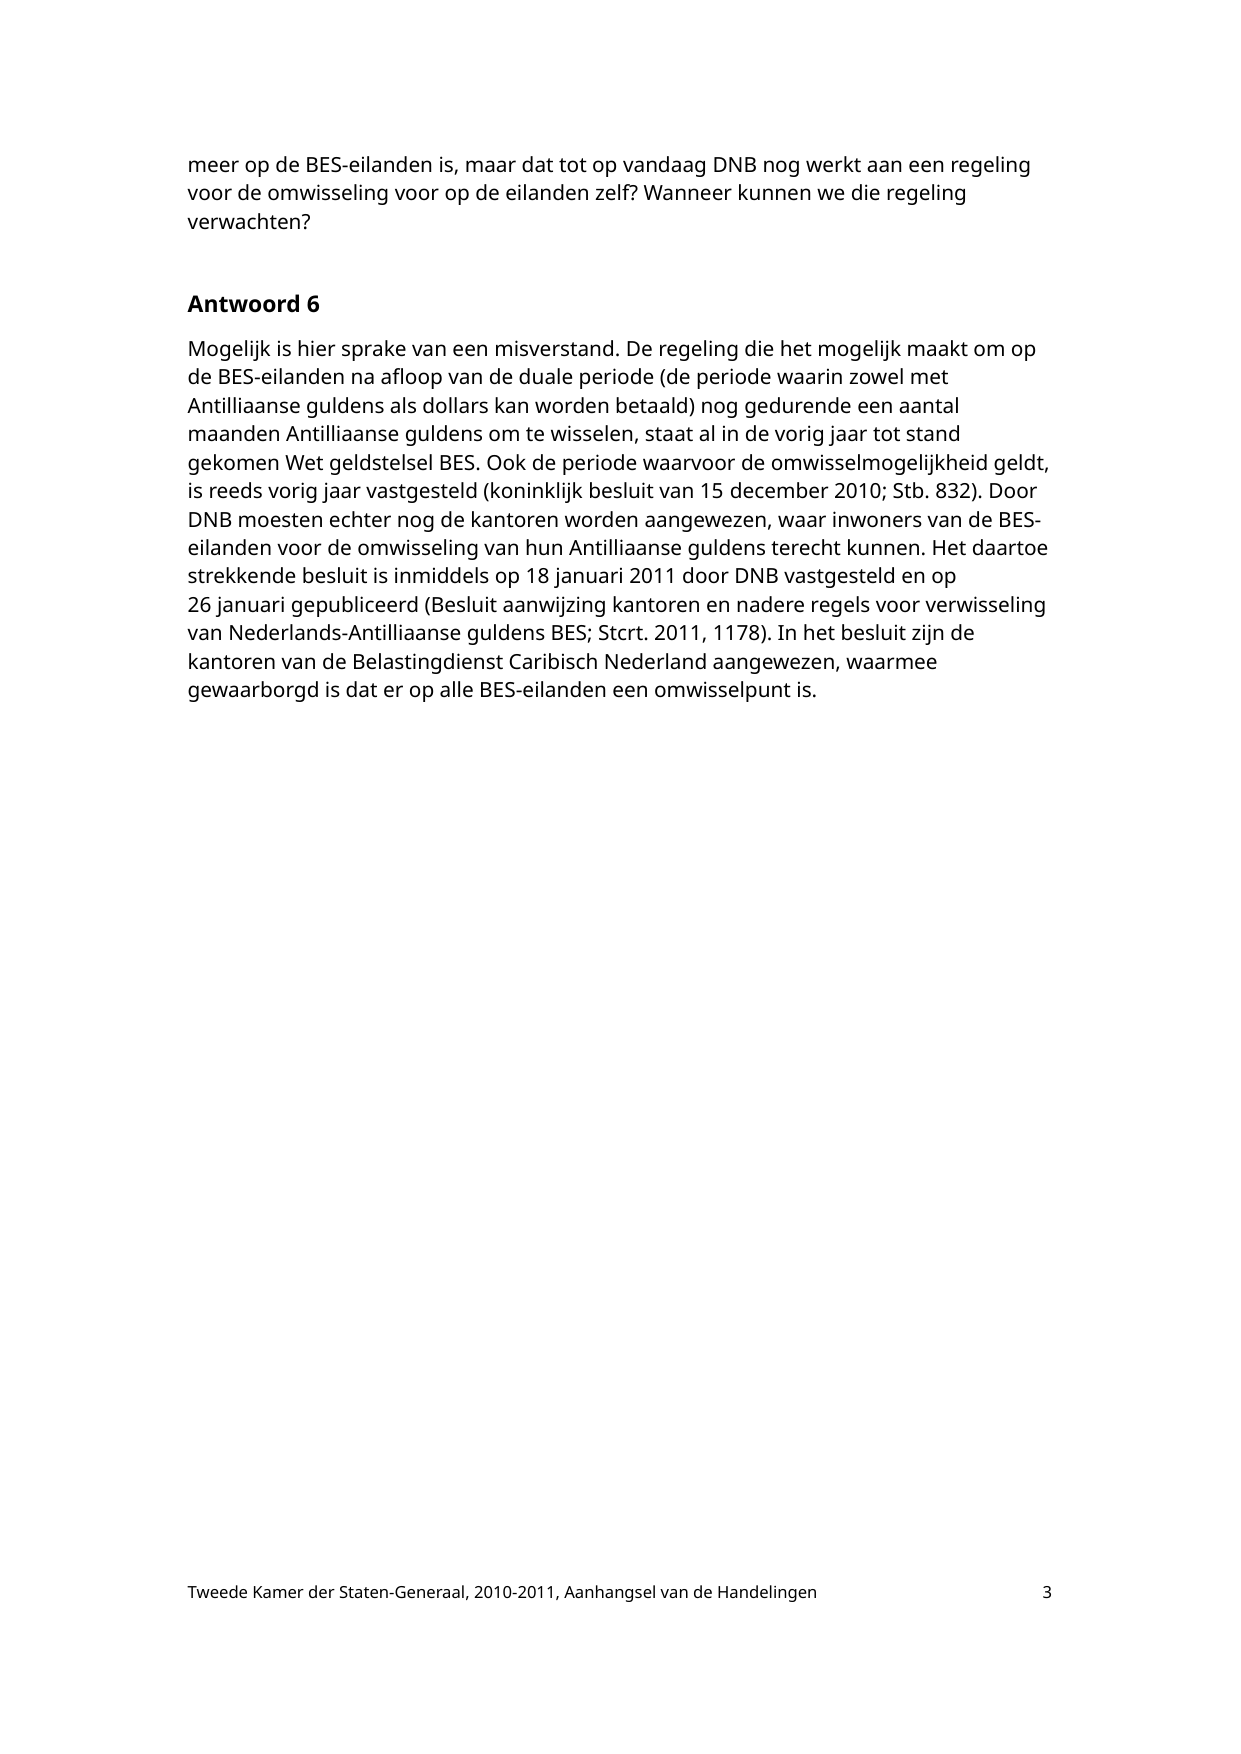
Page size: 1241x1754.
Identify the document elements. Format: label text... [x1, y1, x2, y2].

subtitle Antwoord 6 [187, 288, 1053, 319]
text Mogelijk is hier sprake van een misverstand. De regeling die het mogelijk maakt om op de BES-eilanden na afloop van de duale periode (de periode waarin zowel met Antilliaanse guldens als dollars kan worden betaald) nog gedurende een aantal maanden Antilliaanse guldens om te wisselen, staat al in de vorig jaar tot stand gekomen Wet geldstelsel BES. Ook de periode waarvoor de omwisselmogelijkheid geldt, is reeds vorig jaar vastgesteld (koninklijk besluit van 15 december 2010; Stb. 832). Door DNB moesten echter nog de kantoren worden aangewezen, waar inwoners van de BES-eilanden voor de omwisseling van hun Antilliaanse guldens terecht kunnen. Het daartoe strekkende besluit is inmiddels op 18 januari 2011 door DNB vastgesteld en op 26 januari gepubliceerd (Besluit aanwijzing kantoren en nadere regels voor verwisseling van Nederlands-Antilliaanse guldens BES; Stcrt. 2011, 1178). In het besluit zijn de kantoren van de Belastingdienst Caribisch Nederland aangewezen, waarmee gewaarborgd is dat er op alle BES-eilanden een omwisselpunt is. [187, 334, 1053, 704]
text meer op de BES-eilanden is, maar dat tot op vandaag DNB nog werkt aan een regeling voor de omwisseling voor op de eilanden zelf? Wanneer kunnen we die regeling verwachten? [187, 150, 1053, 235]
